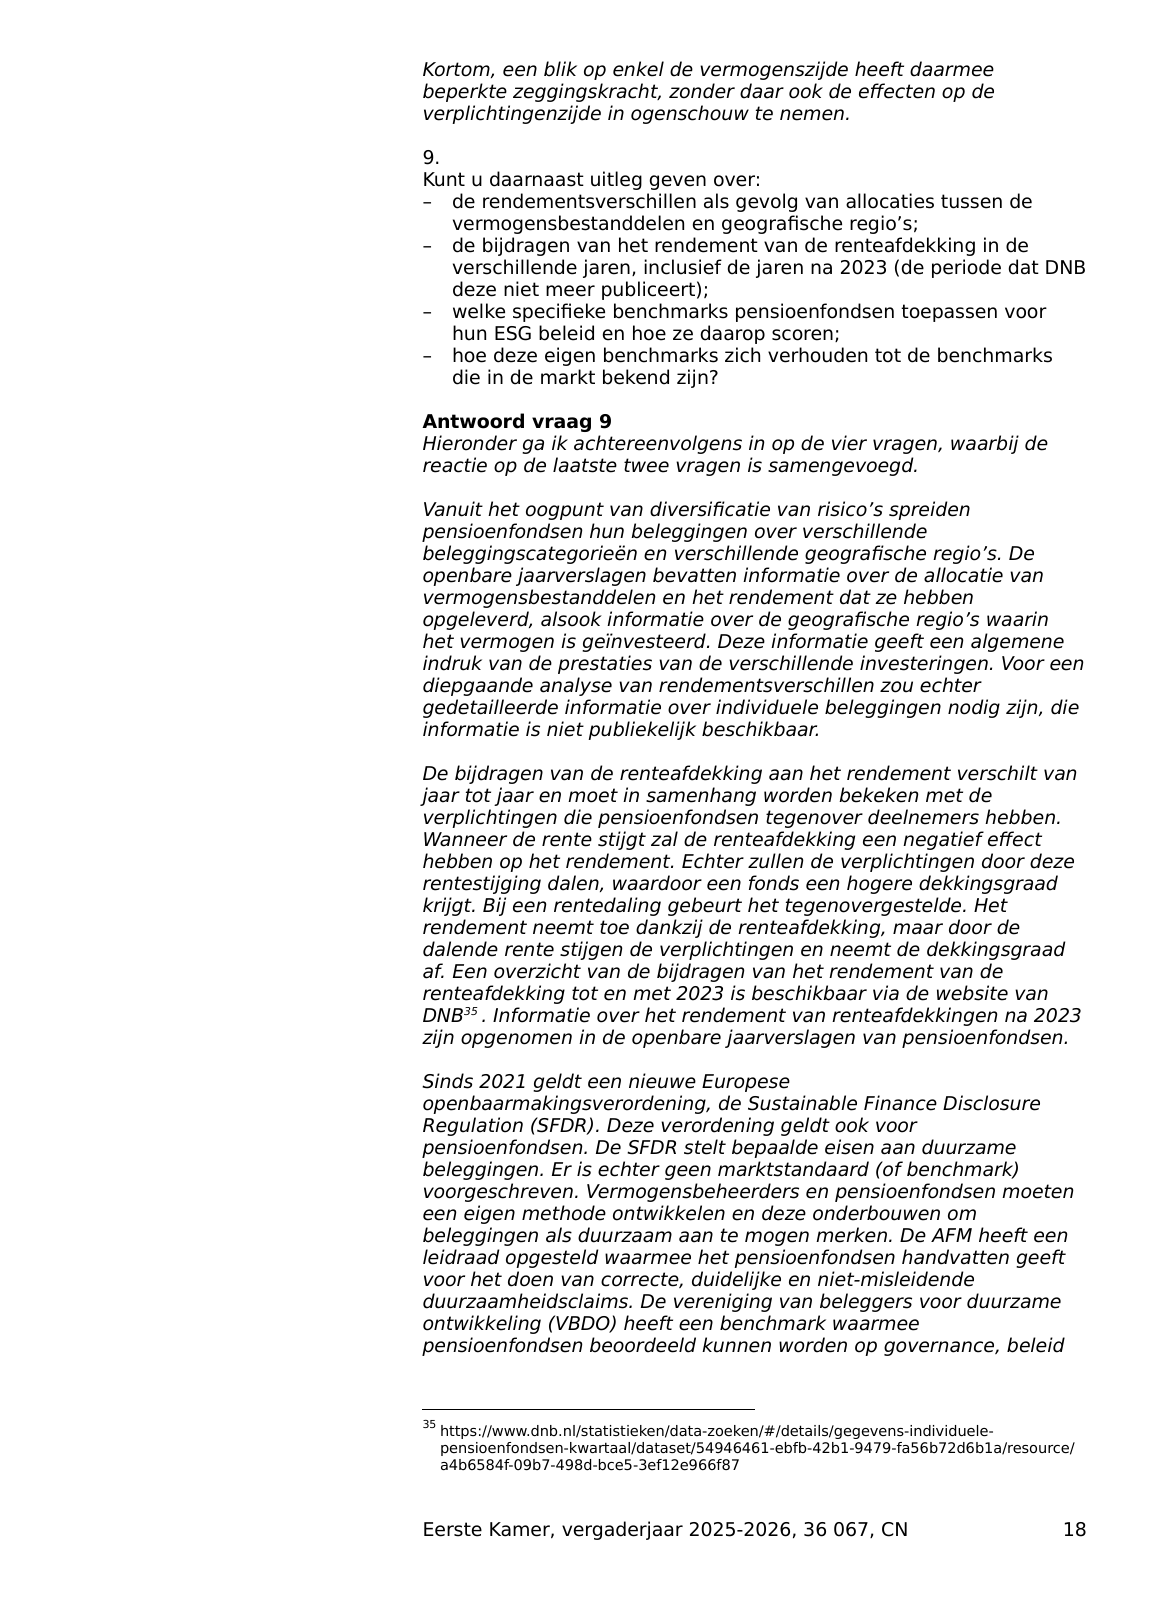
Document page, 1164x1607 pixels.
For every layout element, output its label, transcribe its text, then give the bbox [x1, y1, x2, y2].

text – de rendementsverschillen als gevolg van allocaties tussen de vermogensbestanddelen en geografische regio’s; [422, 191, 1087, 235]
text – de bijdragen van het rendement van de renteafdekking in de verschillende jaren, inclusief de jaren na 2023 (de periode dat DNB deze niet meer publiceert); [422, 235, 1087, 301]
text Antwoord vraag 9 [422, 411, 1087, 433]
text Kunt u daarnaast uitleg geven over: [422, 169, 1087, 191]
text Sinds 2021 geldt een nieuwe Europese openbaarmakingsverordening, de Sustainable Finance Disclosure Regulation (SFDR). Deze verordening geldt ook voor pensioenfondsen. De SFDR stelt bepaalde eisen aan duurzame beleggingen. Er is echter geen marktstandaard (of benchmark) voorgeschreven. Vermogensbeheerders en pensioenfondsen moeten een eigen methode ontwikkelen en deze onderbouwen om beleggingen als duurzaam aan te mogen merken. De AFM heeft een leidraad opgesteld waarmee het pensioenfondsen handvatten geeft voor het doen van correcte, duidelijke en niet-misleidende duurzaamheidsclaims. De vereniging van beleggers voor duurzame ontwikkeling (VBDO) heeft een benchmark waarmee pensioenfondsen beoordeeld kunnen worden op governance, beleid [422, 1071, 1087, 1357]
text https://www.dnb.nl/statistieken/data-zoeken/#/details/gegevens-individuele-pensioenfondsen-kwartaal/dataset/54946461-ebfb-42b1-9479-fa56b72d6b1a/resource/a4b6584f-09b7-498d-bce5-3ef12e966f87 [422, 1418, 1087, 1474]
text – hoe deze eigen benchmarks zich verhouden tot de benchmarks die in de markt bekend zijn? [422, 345, 1087, 389]
text – welke specifieke benchmarks pensioenfondsen toepassen voor hun ESG beleid en hoe ze daarop scoren; [422, 301, 1087, 345]
text 9. [422, 147, 1087, 169]
text Kortom, een blik op enkel de vermogenszijde heeft daarmee beperkte zeggingskracht, zonder daar ook de effecten op de verplichtingenzijde in ogenschouw te nemen. [422, 59, 1087, 125]
text De bijdragen van de renteafdekking aan het rendement verschilt van jaar tot jaar en moet in samenhang worden bekeken met de verplichtingen die pensioenfondsen tegenover deelnemers hebben. Wanneer de rente stijgt zal de renteafdekking een negatief effect hebben op het rendement. Echter zullen de verplichtingen door deze rentestijging dalen, waardoor een fonds een hogere dekkingsgraad krijgt. Bij een rentedaling gebeurt het tegenovergestelde. Het rendement neemt toe dankzij de renteafdekking, maar door de dalende rente stijgen de verplichtingen en neemt de dekkingsgraad af. Een overzicht van de bijdragen van het rendement van de renteafdekking tot en met 2023 is beschikbaar via de website van DNB. Informatie over het rendement van renteafdekkingen na 2023 zijn opgenomen in de openbare jaarverslagen van pensioenfondsen. [422, 763, 1087, 1049]
text Vanuit het oogpunt van diversificatie van risico’s spreiden pensioenfondsen hun beleggingen over verschillende beleggingscategorieën en verschillende geografische regio’s. De openbare jaarverslagen bevatten informatie over de allocatie van vermogensbestanddelen en het rendement dat ze hebben opgeleverd, alsook informatie over de geografische regio’s waarin het vermogen is geïnvesteerd. Deze informatie geeft een algemene indruk van de prestaties van de verschillende investeringen. Voor een diepgaande analyse van rendementsverschillen zou echter gedetailleerde informatie over individuele beleggingen nodig zijn, die informatie is niet publiekelijk beschikbaar. [422, 499, 1087, 741]
text Hieronder ga ik achtereenvolgens in op de vier vragen, waarbij de reactie op de laatste twee vragen is samengevoegd. [422, 433, 1087, 477]
